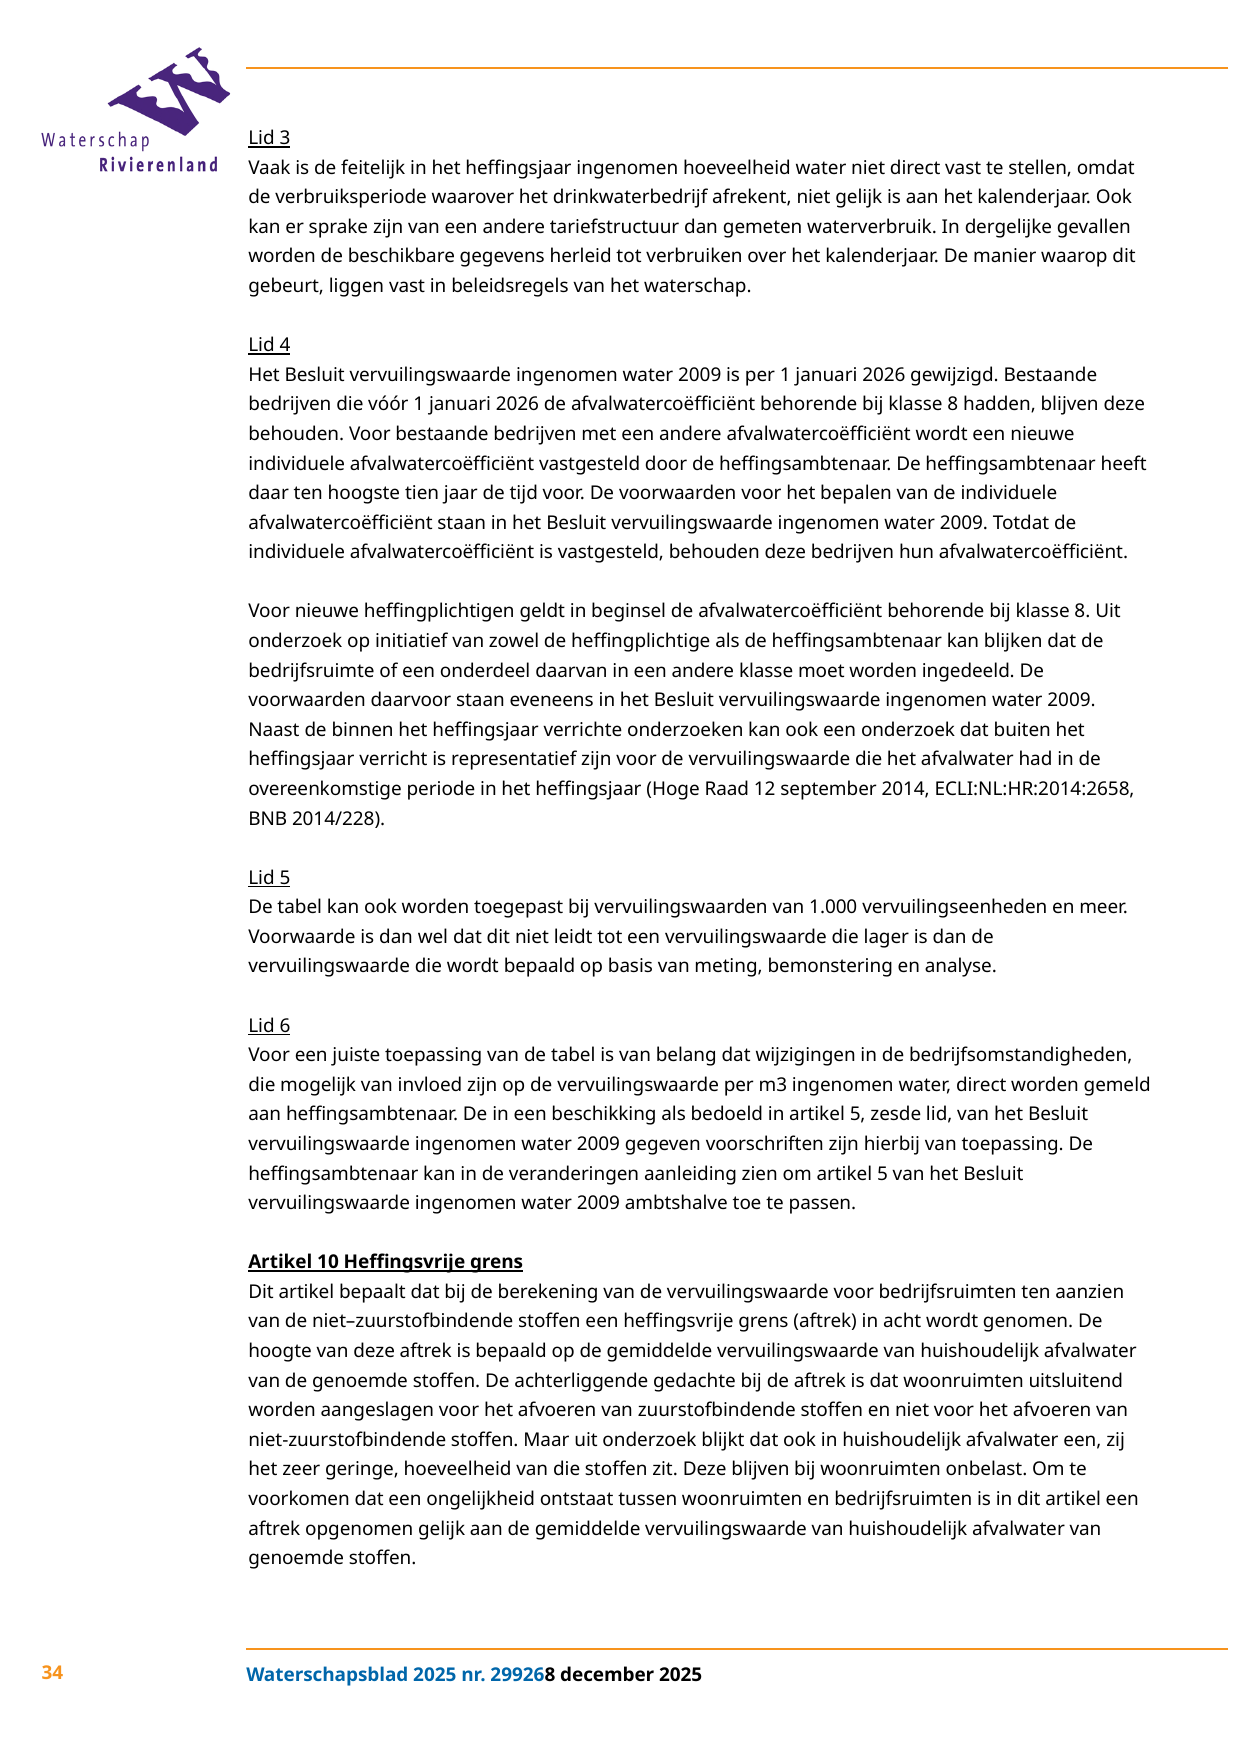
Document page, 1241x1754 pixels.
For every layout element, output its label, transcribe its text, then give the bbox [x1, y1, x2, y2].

text Lid 6 [248, 1012, 1152, 1038]
text Artikel 10 Heffingsvrije grens [248, 1248, 1152, 1274]
text Dit artikel bepaalt dat bij de berekening van de vervuilingswaarde voor bedrijfsruimten ten aanzien van de niet–zuurstofbindende stoffen een heffingsvrije grens (aftrek) in acht wordt genomen. De hoogte van deze aftrek is bepaald op de gemiddelde vervuilingswaarde van huishoudelijk afvalwater van de genoemde stoffen. De achterliggende gedachte bij de aftrek is dat woonruimten uitsluitend worden aangeslagen voor het afvoeren van zuurstofbindende stoffen en niet voor het afvoeren van niet-zuurstofbindende stoffen. Maar uit onderzoek blijkt dat ook in huishoudelijk afvalwater een, zij het zeer geringe, hoeveelheid van die stoffen zit. Deze blijven bij woonruimten onbelast. Om te voorkomen dat een ongelijkheid ontstaat tussen woonruimten en bedrijfsruimten is in dit artikel een aftrek opgenomen gelijk aan de gemiddelde vervuilingswaarde van huishoudelijk afvalwater van genoemde stoffen. [248, 1278, 1152, 1570]
picture [41, 47, 231, 172]
text Lid 3 [248, 124, 1152, 150]
text Het Besluit vervuilingswaarde ingenomen water 2009 is per 1 januari 2026 gewijzigd. Bestaande bedrijven die vóór 1 januari 2026 de afvalwatercoëfficiënt behorende bij klasse 8 hadden, blijven deze behouden. Voor bestaande bedrijven met een andere afvalwatercoëfficiënt wordt een nieuwe individuele afvalwatercoëfficiënt vastgesteld door de heffingsambtenaar. De heffingsambtenaar heeft daar ten hoogste tien jaar de tijd voor. De voorwaarden voor het bepalen van de individuele afvalwatercoëfficiënt staan in het Besluit vervuilingswaarde ingenomen water 2009. Totdat de individuele afvalwatercoëfficiënt is vastgesteld, behouden deze bedrijven hun afvalwatercoëfficiënt. [248, 361, 1152, 564]
text Lid 4 [248, 331, 1152, 357]
text Voor nieuwe heffingplichtigen geldt in beginsel de afvalwatercoëfficiënt behorende bij klasse 8. Uit onderzoek op initiatief van zowel de heffingplichtige als de heffingsambtenaar kan blijken dat de bedrijfsruimte of een onderdeel daarvan in een andere klasse moet worden ingedeeld. De voorwaarden daarvoor staan eveneens in het Besluit vervuilingswaarde ingenomen water 2009. Naast de binnen het heffingsjaar verrichte onderzoeken kan ook een onderzoek dat buiten het heffingsjaar verricht is representatief zijn voor de vervuilingswaarde die het afvalwater had in de overeenkomstige periode in het heffingsjaar (Hoge Raad 12 september 2014, ECLI:NL:HR:2014:2658, BNB 2014/228). [248, 598, 1152, 831]
text Voor een juiste toepassing van de tabel is van belang dat wijzigingen in de bedrijfsomstandigheden, die mogelijk van invloed zijn op de vervuilingswaarde per m3 ingenomen water, direct worden gemeld aan heffingsambtenaar. De in een beschikking als bedoeld in artikel 5, zesde lid, van het Besluit vervuilingswaarde ingenomen water 2009 gegeven voorschriften zijn hierbij van toepassing. De heffingsambtenaar kan in de veranderingen aanleiding zien om artikel 5 van het Besluit vervuilingswaarde ingenomen water 2009 ambtshalve toe te passen. [248, 1041, 1152, 1215]
text Vaak is de feitelijk in het heffingsjaar ingenomen hoeveelheid water niet direct vast te stellen, omdat de verbruiksperiode waarover het drinkwaterbedrijf afrekent, niet gelijk is aan het kalenderjaar. Ook kan er sprake zijn van een andere tariefstructuur dan gemeten waterverbruik. In dergelijke gevallen worden de beschikbare gegevens herleid tot verbruiken over het kalenderjaar. De manier waarop dit gebeurt, liggen vast in beleidsregels van het waterschap. [248, 154, 1152, 298]
text Lid 5 [248, 864, 1152, 890]
text De tabel kan ook worden toegepast bij vervuilingswaarden van 1.000 vervuilingseenheden en meer. Voorwaarde is dan wel dat dit niet leidt tot een vervuilingswaarde die lager is dan de vervuilingswaarde die wordt bepaald op basis van meting, bemonstering en analyse. [248, 893, 1152, 978]
